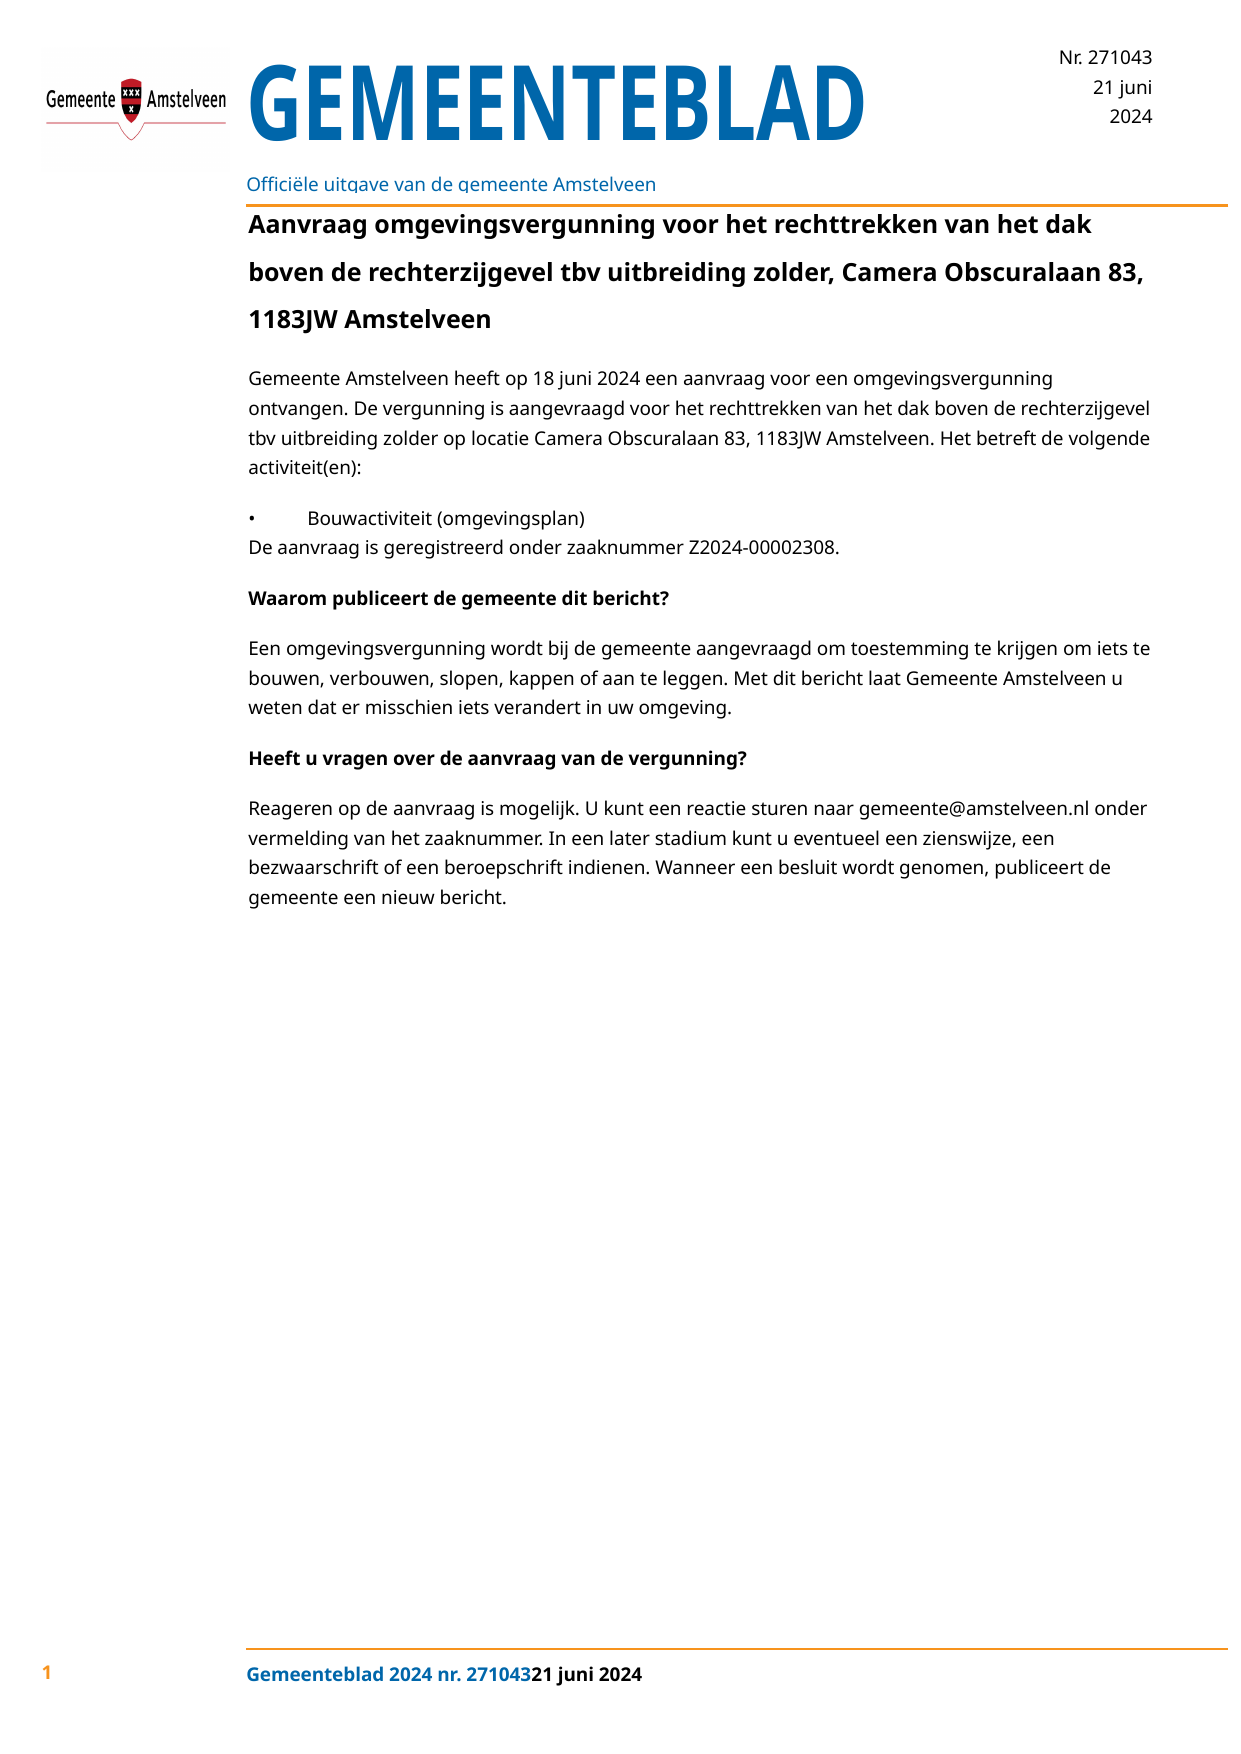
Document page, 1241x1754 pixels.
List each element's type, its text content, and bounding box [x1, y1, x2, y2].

text Een omgevingsvergunning wordt bij de gemeente aangevraagd om toestemming te krijgen om iets te bouwen, verbouwen, slopen, kappen of aan te leggen. Met dit bericht laat Gemeente Amstelveen u weten dat er misschien iets verandert in uw omgeving. [248, 635, 1152, 720]
text Heeft u vragen over de aanvraag van de vergunning? [248, 745, 1152, 770]
picture [41, 47, 231, 172]
text Waarom publiceert de gemeente dit bericht? [248, 585, 1152, 610]
text Aanvraag omgevingsvergunning voor het rechttrekken van het dak boven de rechterzijgevel tbv uitbreiding zolder, Camera Obscuralaan 83, 1183JW Amstelveen [248, 207, 1152, 336]
text Gemeente Amstelveen heeft op 18 juni 2024 een aanvraag voor een omgevingsvergunning ontvangen. De vergunning is aangevraagd voor het rechttrekken van het dak boven de rechterzijgevel tbv uitbreiding zolder op locatie Camera Obscuralaan 83, 1183JW Amstelveen. Het betreft de volgende activiteit(en): [248, 366, 1152, 480]
text Reageren op de aanvraag is mogelijk. U kunt een reactie sturen naar gemeente@amstelveen.nl onder vermelding van het zaaknummer. In een later stadium kunt u eventueel een zienswijze, een bezwaarschrift of een beroepschrift indienen. Wanneer een besluit wordt genomen, publiceert de gemeente een nieuw bericht. [248, 795, 1152, 909]
text De aanvraag is geregistreerd onder zaaknummer Z2024-00002308. [248, 534, 1152, 560]
list Bouwactiviteit (omgevingsplan) [248, 505, 1152, 530]
